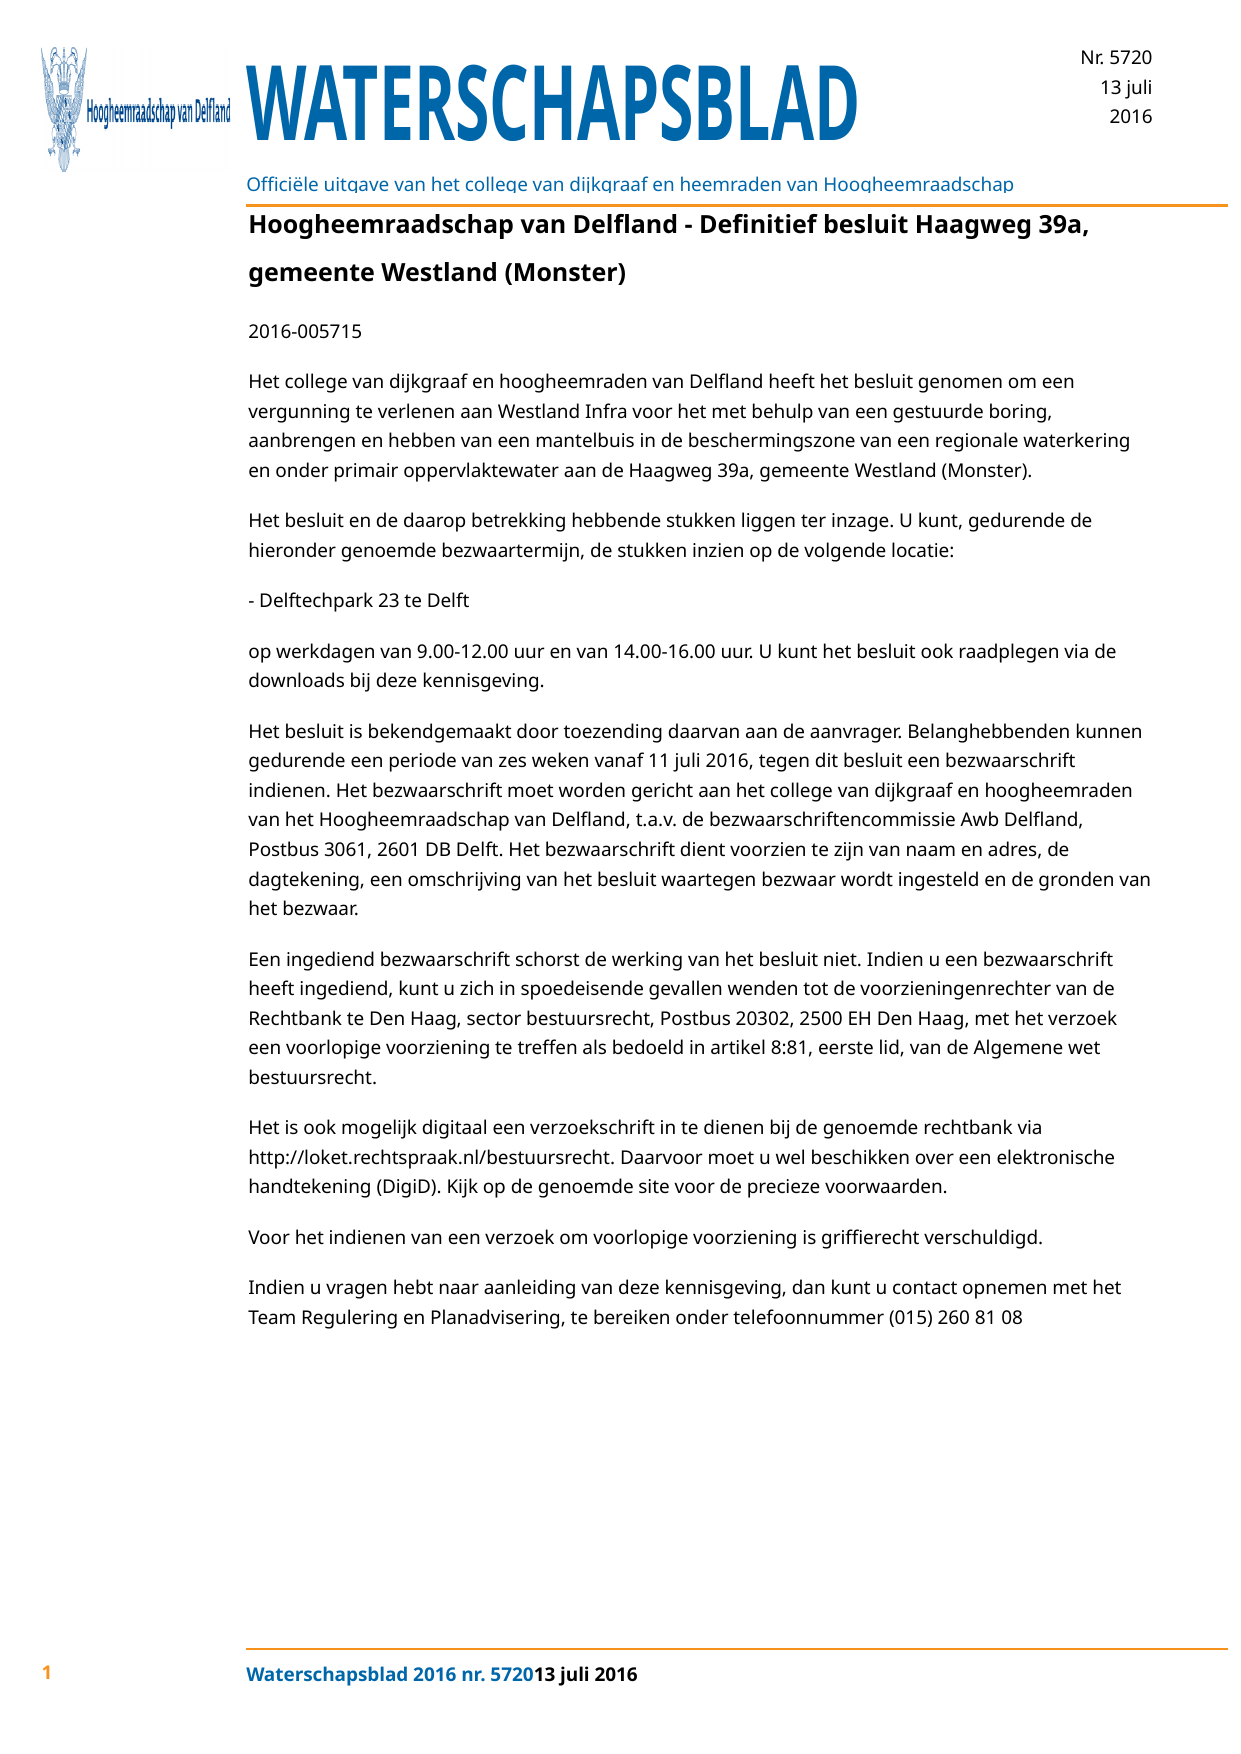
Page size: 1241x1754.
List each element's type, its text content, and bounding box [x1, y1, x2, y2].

text Het college van dijkgraaf en hoogheemraden van Delfland heeft het besluit genomen om een vergunning te verlenen aan Westland Infra voor het met behulp van een gestuurde boring, aanbrengen en hebben van een mantelbuis in de beschermingszone van een regionale waterkering en onder primair oppervlaktewater aan de Haagweg 39a, gemeente Westland (Monster). [248, 368, 1152, 483]
text 2016-005715 [248, 318, 1152, 344]
text Het besluit en de daarop betrekking hebbende stukken liggen ter inzage. U kunt, gedurende de hieronder genoemde bezwaartermijn, de stukken inzien op de volgende locatie: [248, 507, 1152, 563]
picture [41, 47, 231, 172]
text Een ingediend bezwaarschrift schorst de werking van het besluit niet. Indien u een bezwaarschrift heeft ingediend, kunt u zich in spoedeisende gevallen wenden tot de voorzieningenrechter van de Rechtbank te Den Haag, sector bestuursrecht, Postbus 20302, 2500 EH Den Haag, met het verzoek een voorlopige voorziening te treffen als bedoeld in artikel 8:81, eerste lid, van de Algemene wet bestuursrecht. [248, 946, 1152, 1090]
text - Delftechpark 23 te Delft [248, 587, 1152, 613]
text op werkdagen van 9.00-12.00 uur en van 14.00-16.00 uur. U kunt het besluit ook raadplegen via de downloads bij deze kennisgeving. [248, 638, 1152, 693]
text Voor het indienen van een verzoek om voorlopige voorziening is griffierecht verschuldigd. [248, 1224, 1152, 1250]
text Hoogheemraadschap van Delfland - Definitief besluit Haagweg 39a, gemeente Westland (Monster) [248, 207, 1152, 288]
text Het is ook mogelijk digitaal een verzoekschrift in te dienen bij de genoemde rechtbank via http://loket.rechtspraak.nl/bestuursrecht. Daarvoor moet u wel beschikken over een elektronische handtekening (DigiD). Kijk op de genoemde site voor de precieze voorwaarden. [248, 1114, 1152, 1199]
text Indien u vragen hebt naar aanleiding van deze kennisgeving, dan kunt u contact opnemen met het Team Regulering en Planadvisering, te bereiken onder telefoonnummer (015) 260 81 08 [248, 1274, 1152, 1330]
text Het besluit is bekendgemaakt door toezending daarvan aan de aanvrager. Belanghebbenden kunnen gedurende een periode van zes weken vanaf 11 juli 2016, tegen dit besluit een bezwaarschrift indienen. Het bezwaarschrift moet worden gericht aan het college van dijkgraaf en hoogheemraden van het Hoogheemraadschap van Delfland, t.a.v. de bezwaarschriftencommissie Awb Delfland, Postbus 3061, 2601 DB Delft. Het bezwaarschrift dient voorzien te zijn van naam en adres, de dagtekening, een omschrijving van het besluit waartegen bezwaar wordt ingesteld en de gronden van het bezwaar. [248, 718, 1152, 921]
